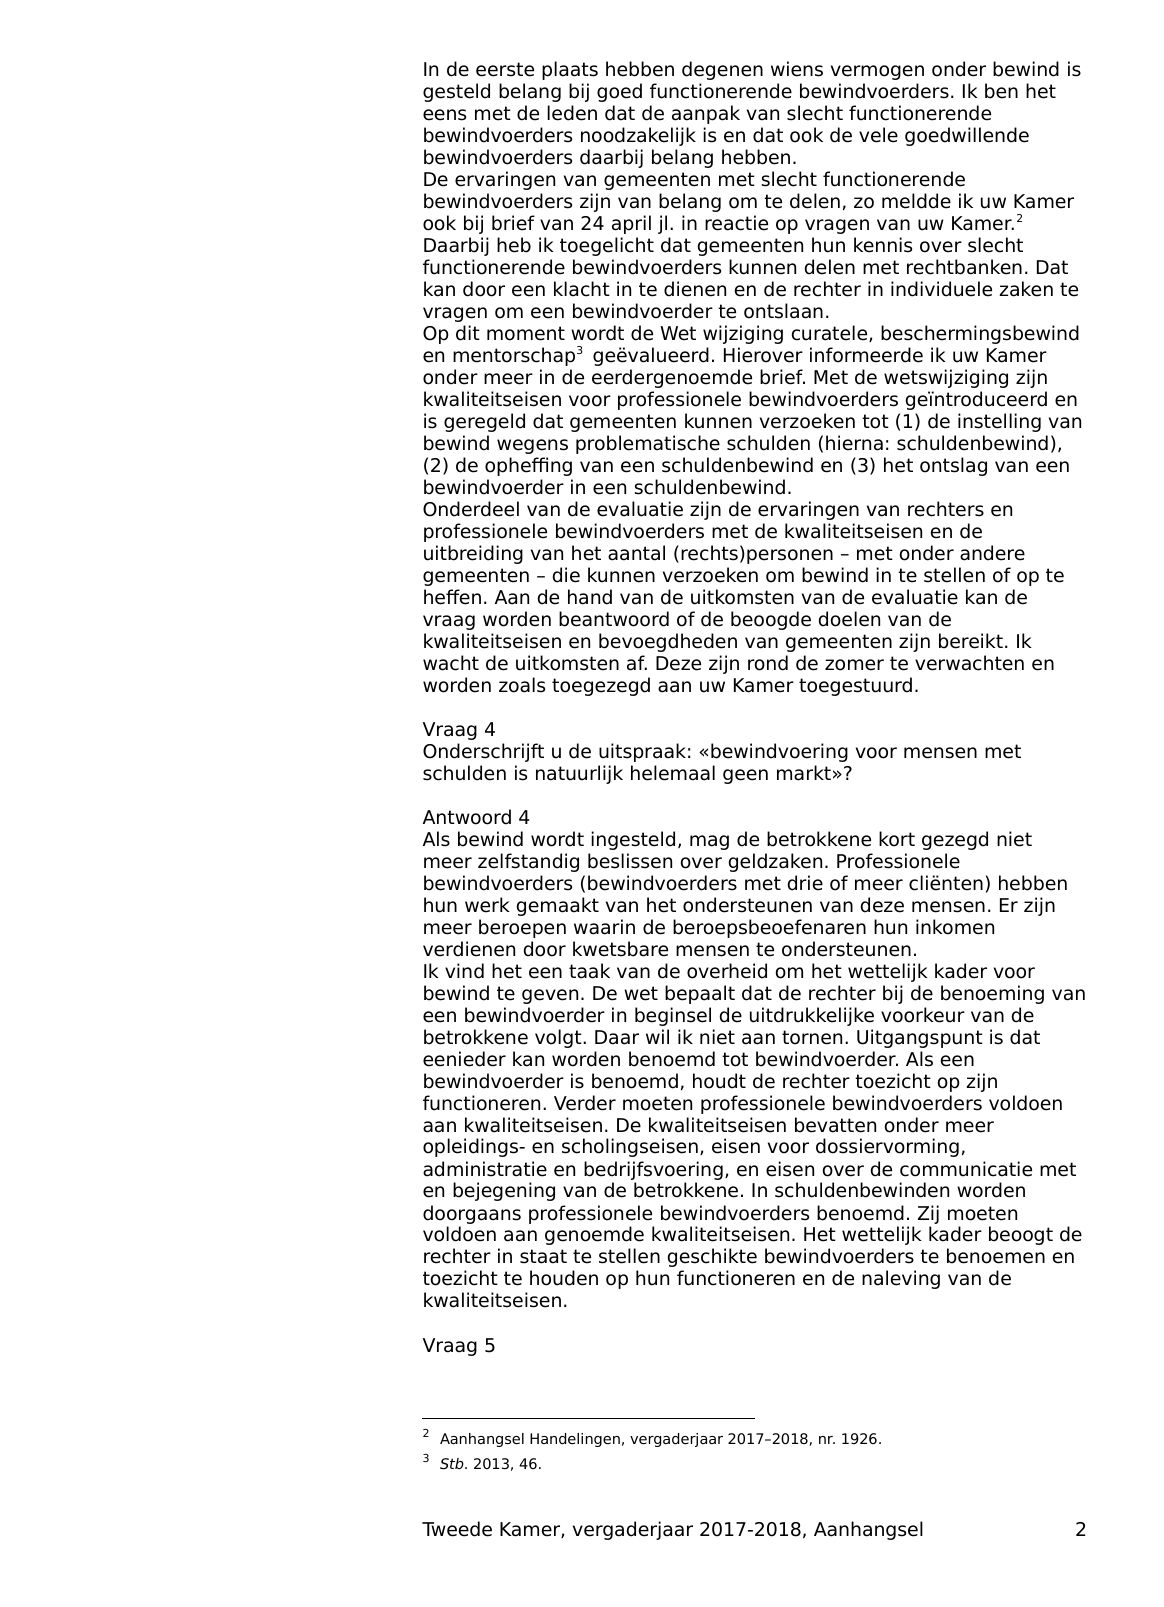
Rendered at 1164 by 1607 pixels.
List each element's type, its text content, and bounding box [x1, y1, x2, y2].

text Stb. 2013, 46. [422, 1452, 1087, 1474]
text Onderdeel van de evaluatie zijn de ervaringen van rechters en professionele bewindvoerders met de kwaliteitseisen en de uitbreiding van het aantal (rechts)personen – met onder andere gemeenten – die kunnen verzoeken om bewind in te stellen of op te heffen. Aan de hand van de uitkomsten van de evaluatie kan de vraag worden beantwoord of de beoogde doelen van de kwaliteitseisen en bevoegdheden van gemeenten zijn bereikt. Ik wacht de uitkomsten af. Deze zijn rond de zomer te verwachten en worden zoals toegezegd aan uw Kamer toegestuurd. [422, 499, 1087, 696]
text Onderschrijft u de uitspraak: «bewindvoering voor mensen met schulden is natuurlijk helemaal geen markt»? [422, 741, 1087, 784]
text Antwoord 4 [422, 807, 1087, 829]
text De ervaringen van gemeenten met slecht functionerende bewindvoerders zijn van belang om te delen, zo meldde ik uw Kamer ook bij brief van 24 april jl. in reactie op vragen van uw Kamer. Daarbij heb ik toegelicht dat gemeenten hun kennis over slecht functionerende bewindvoerders kunnen delen met rechtbanken. Dat kan door een klacht in te dienen en de rechter in individuele zaken te vragen om een bewindvoerder te ontslaan. [422, 169, 1087, 323]
text Aanhangsel Handelingen, vergaderjaar 2017–2018, nr. 1926. [422, 1427, 1087, 1449]
text Vraag 5 [422, 1334, 1087, 1356]
text Op dit moment wordt de Wet wijziging curatele, beschermingsbewind en mentorschap geëvalueerd. Hierover informeerde ik uw Kamer onder meer in de eerdergenoemde brief. Met de wetswijziging zijn kwaliteitseisen voor professionele bewindvoerders geïntroduceerd en is geregeld dat gemeenten kunnen verzoeken tot (1) de instelling van bewind wegens problematische schulden (hierna: schuldenbewind), (2) de opheffing van een schuldenbewind en (3) het ontslag van een bewindvoerder in een schuldenbewind. [422, 323, 1087, 499]
text Vraag 4 [422, 719, 1087, 741]
text In de eerste plaats hebben degenen wiens vermogen onder bewind is gesteld belang bij goed functionerende bewindvoerders. Ik ben het eens met de leden dat de aanpak van slecht functionerende bewindvoerders noodzakelijk is en dat ook de vele goedwillende bewindvoerders daarbij belang hebben. [422, 59, 1087, 169]
text Ik vind het een taak van de overheid om het wettelijk kader voor bewind te geven. De wet bepaalt dat de rechter bij de benoeming van een bewindvoerder in beginsel de uitdrukkelijke voorkeur van de betrokkene volgt. Daar wil ik niet aan tornen. Uitgangspunt is dat eenieder kan worden benoemd tot bewindvoerder. Als een bewindvoerder is benoemd, houdt de rechter toezicht op zijn functioneren. Verder moeten professionele bewindvoerders voldoen aan kwaliteitseisen. De kwaliteitseisen bevatten onder meer opleidings- en scholingseisen, eisen voor dossiervorming, administratie en bedrijfsvoering, en eisen over de communicatie met en bejegening van de betrokkene. In schuldenbewinden worden doorgaans professionele bewindvoerders benoemd. Zij moeten voldoen aan genoemde kwaliteitseisen. Het wettelijk kader beoogt de rechter in staat te stellen geschikte bewindvoerders te benoemen en toezicht te houden op hun functioneren en de naleving van de kwaliteitseisen. [422, 961, 1087, 1312]
text Als bewind wordt ingesteld, mag de betrokkene kort gezegd niet meer zelfstandig beslissen over geldzaken. Professionele bewindvoerders (bewindvoerders met drie of meer cliënten) hebben hun werk gemaakt van het ondersteunen van deze mensen. Er zijn meer beroepen waarin de beroepsbeoefenaren hun inkomen verdienen door kwetsbare mensen te ondersteunen. [422, 829, 1087, 961]
